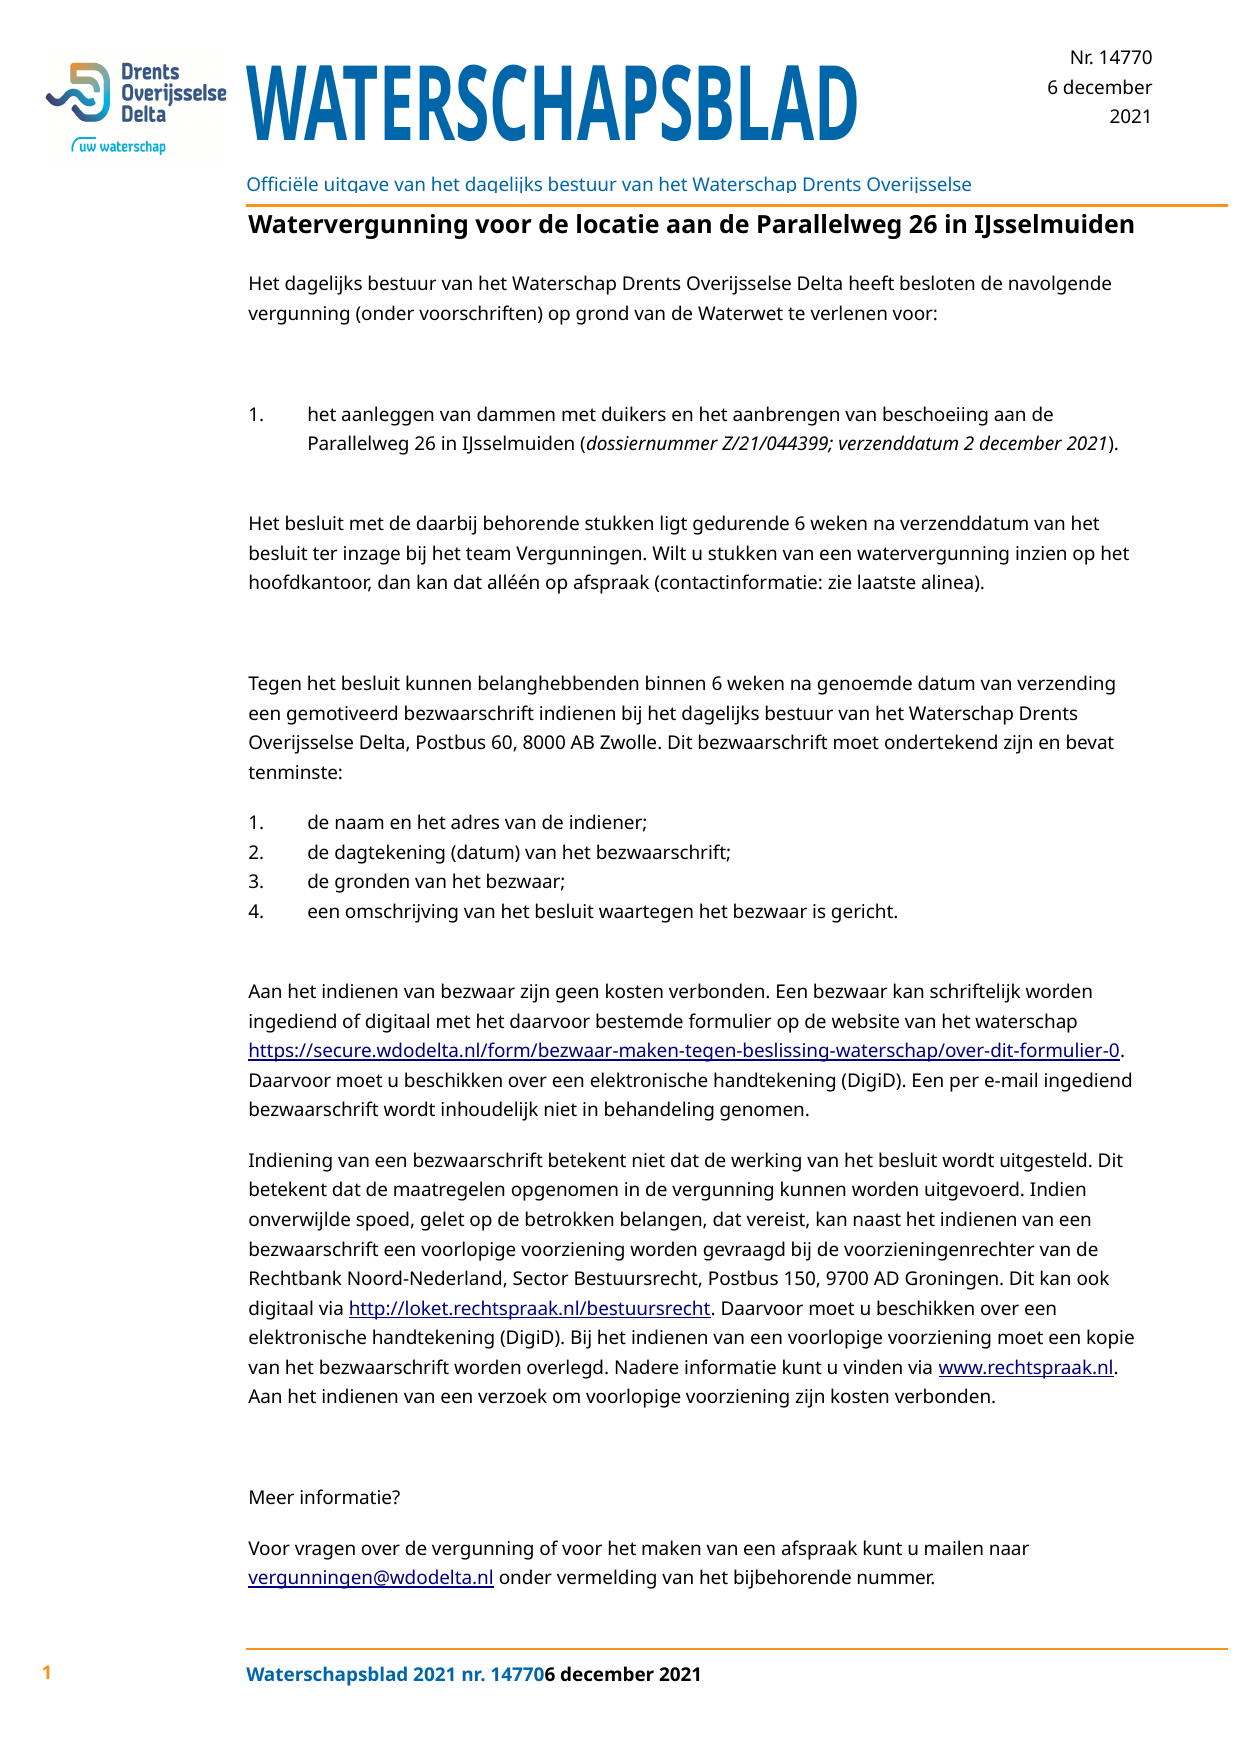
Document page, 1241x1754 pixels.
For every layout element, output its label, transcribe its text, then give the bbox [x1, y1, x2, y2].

list de naam en het adres van de indiener; [248, 809, 1152, 835]
list de dagtekening (datum) van het bezwaarschrift; [248, 839, 1152, 865]
list een omschrijving van het besluit waartegen het bezwaar is gericht. [248, 898, 1152, 924]
text Watervergunning voor de locatie aan de Parallelweg 26 in IJsselmuiden [248, 207, 1152, 241]
text Meer informatie? [248, 1484, 1152, 1510]
list het aanleggen van dammen met duikers en het aanbrengen van beschoeiing aan de Parallelweg 26 in IJsselmuiden (dossiernummer Z/21/044399; verzenddatum 2 december 2021). [248, 401, 1152, 456]
text Aan het indienen van bezwaar zijn geen kosten verbonden. Een bezwaar kan schriftelijk worden ingediend of digitaal met het daarvoor bestemde formulier op de website van het waterschap https://secure.wdodelta.nl/form/bezwaar-maken-tegen-beslissing-waterschap/over-dit-formulier-0. Daarvoor moet u beschikken over een elektronische handtekening (DigiD). Een per e-mail ingediend bezwaarschrift wordt inhoudelijk niet in behandeling genomen. [248, 978, 1152, 1122]
text Voor vragen over de vergunning of voor het maken van een afspraak kunt u mailen naar vergunningen@wdodelta.nl onder vermelding van het bijbehorende nummer. [248, 1535, 1152, 1590]
text Tegen het besluit kunnen belanghebbenden binnen 6 weken na genoemde datum van verzending een gemotiveerd bezwaarschrift indienen bij het dagelijks bestuur van het Waterschap Drents Overijsselse Delta, Postbus 60, 8000 AB Zwolle. Dit bezwaarschrift moet ondertekend zijn en bevat tenminste: [248, 670, 1152, 785]
text Indiening van een bezwaarschrift betekent niet dat de werking van het besluit wordt uitgesteld. Dit betekent dat de maatregelen opgenomen in de vergunning kunnen worden uitgevoerd. Indien onverwijlde spoed, gelet op de betrokken belangen, dat vereist, kan naast het indienen van een bezwaarschrift een voorlopige voorziening worden gevraagd bij de voorzieningenrechter van de Rechtbank Noord-Nederland, Sector Bestuursrecht, Postbus 150, 9700 AD Groningen. Dit kan ook digitaal via http://loket.rechtspraak.nl/bestuursrecht. Daarvoor moet u beschikken over een elektronische handtekening (DigiD). Bij het indienen van een voorlopige voorziening moet een kopie van het bezwaarschrift worden overlegd. Nadere informatie kunt u vinden via www.rechtspraak.nl. Aan het indienen van een verzoek om voorlopige voorziening zijn kosten verbonden. [248, 1147, 1152, 1409]
text Het besluit met de daarbij behorende stukken ligt gedurende 6 weken na verzenddatum van het besluit ter inzage bij het team Vergunningen. Wilt u stukken van een watervergunning inzien op het hoofdkantoor, dan kan dat alléén op afspraak (contactinformatie: zie laatste alinea). [248, 510, 1152, 595]
picture [41, 47, 231, 172]
text Het dagelijks bestuur van het Waterschap Drents Overijsselse Delta heeft besloten de navolgende vergunning (onder voorschriften) op grond van de Waterwet te verlenen voor: [248, 270, 1152, 326]
list de gronden van het bezwaar; [248, 869, 1152, 894]
